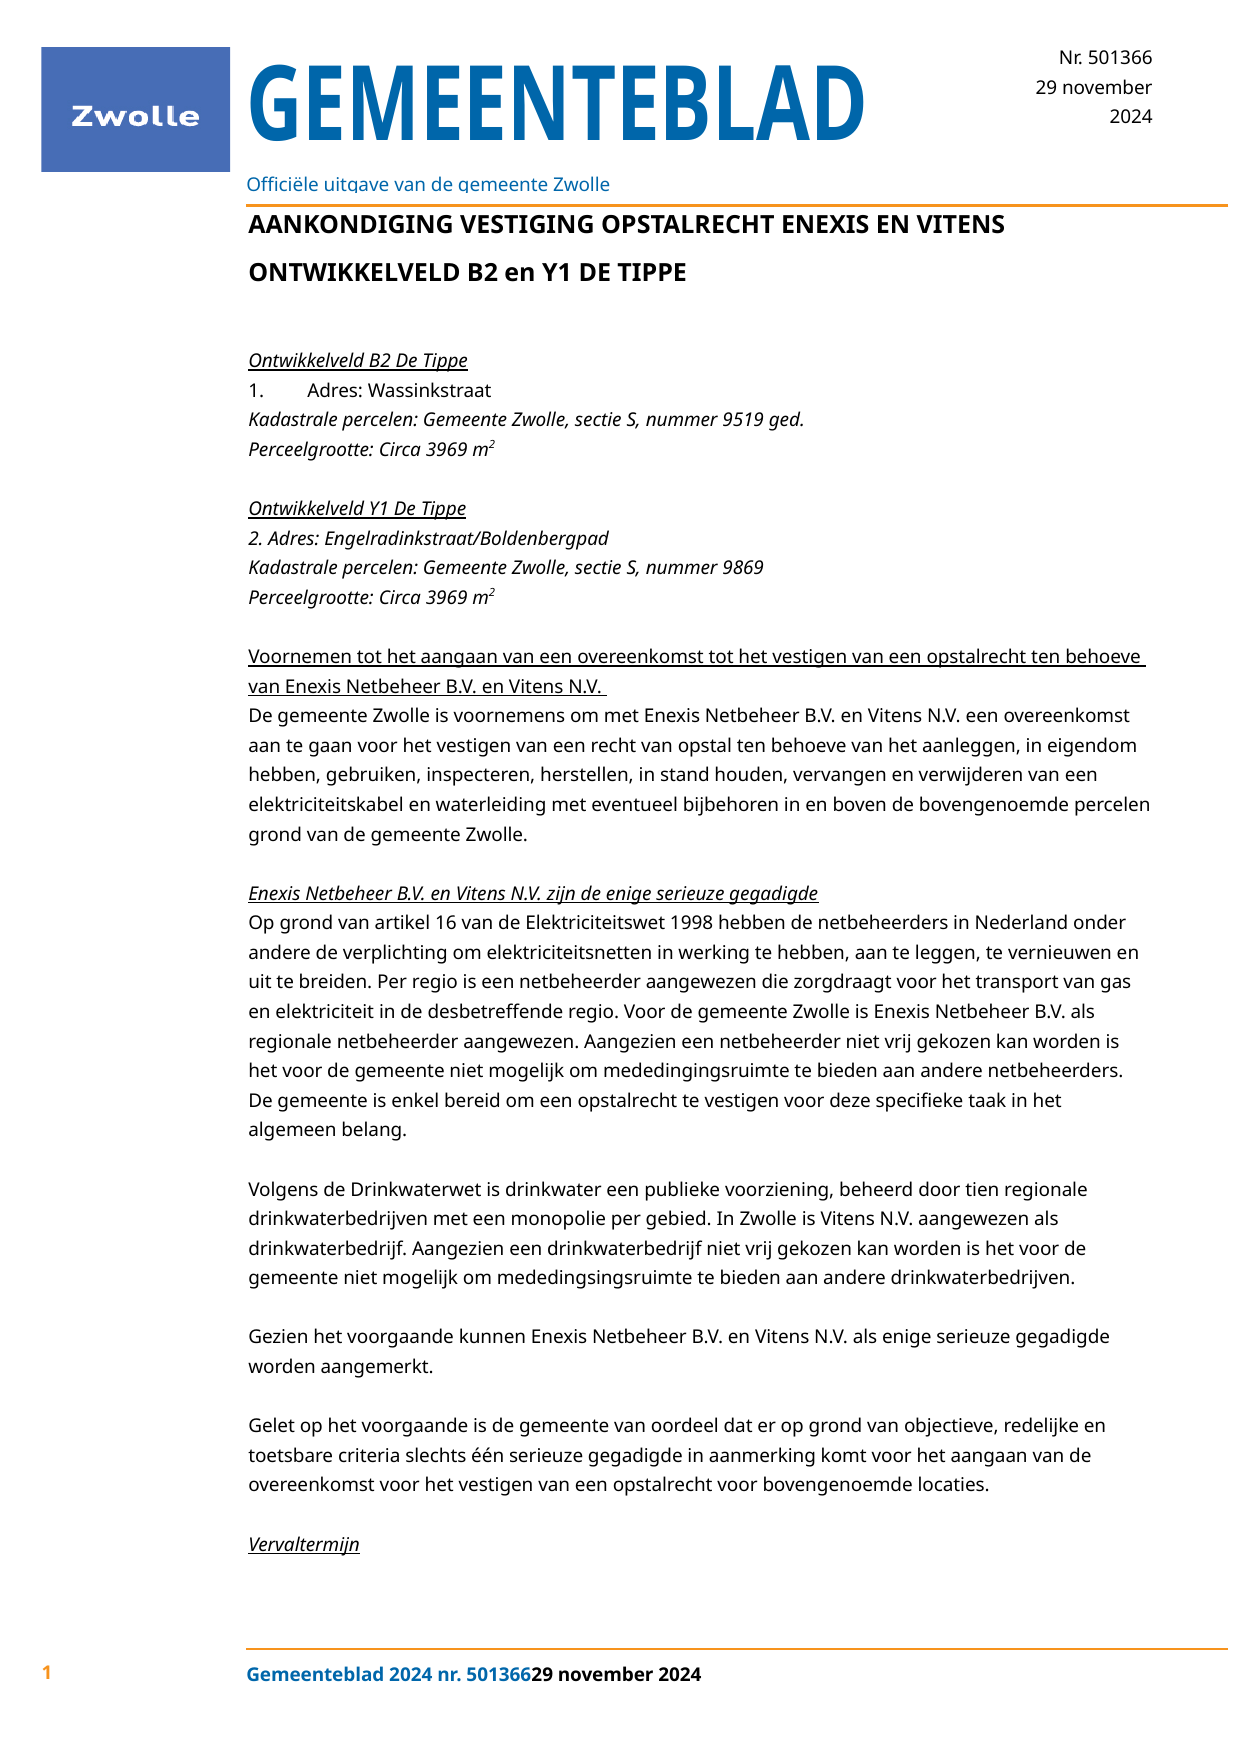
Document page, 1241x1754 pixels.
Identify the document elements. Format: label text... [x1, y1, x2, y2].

text Voornemen tot het aangaan van een overeenkomst tot het vestigen van een opstalrecht ten behoeve van Enexis Netbeheer B.V. en Vitens N.V. [248, 643, 1152, 699]
text Gelet op het voorgaande is de gemeente van oordeel dat er op grond van objectieve, redelijke en toetsbare criteria slechts één serieuze gegadigde in aanmerking komt voor het aangaan van de overeenkomst voor het vestigen van een opstalrecht voor bovengenoemde locaties. [248, 1412, 1152, 1497]
text Ontwikkelveld B2 De Tippe [248, 347, 1152, 373]
text 2. Adres: Engelradinkstraat/Boldenbergpad [248, 525, 1152, 551]
text Volgens de Drinkwaterwet is drinkwater een publieke voorziening, beheerd door tien regionale drinkwaterbedrijven met een monopolie per gebied. In Zwolle is Vitens N.V. aangewezen als drinkwaterbedrijf. Aangezien een drinkwaterbedrijf niet vrij gekozen kan worden is het voor de gemeente niet mogelijk om mededingsingsruimte te bieden aan andere drinkwaterbedrijven. [248, 1176, 1152, 1290]
text Ontwikkelveld Y1 De Tippe [248, 495, 1152, 521]
text Op grond van artikel 16 van de Elektriciteitswet 1998 hebben de netbeheerders in Nederland onder andere de verplichting om elektriciteitsnetten in werking te hebben, aan te leggen, te vernieuwen en uit te breiden. Per regio is een netbeheerder aangewezen die zorgdraagt voor het transport van gas en elektriciteit in de desbetreffende regio. Voor de gemeente Zwolle is Enexis Netbeheer B.V. als regionale netbeheerder aangewezen. Aangezien een netbeheerder niet vrij gekozen kan worden is het voor de gemeente niet mogelijk om mededingingsruimte te bieden aan andere netbeheerders. De gemeente is enkel bereid om een opstalrecht te vestigen voor deze specifieke taak in het algemeen belang. [248, 909, 1152, 1142]
text Kadastrale percelen: Gemeente Zwolle, sectie S, nummer 9519 ged. [248, 407, 1152, 432]
text Gezien het voorgaande kunnen Enexis Netbeheer B.V. en Vitens N.V. als enige serieuze gegadigde worden aangemerkt. [248, 1324, 1152, 1379]
picture [41, 47, 231, 172]
list Adres: Wassinkstraat [248, 377, 1152, 403]
text Perceelgrootte: Circa 3969 m2 [248, 436, 1152, 462]
text Kadastrale percelen: Gemeente Zwolle, sectie S, nummer 9869 [248, 554, 1152, 580]
text Enexis Netbeheer B.V. en Vitens N.V. zijn de enige serieuze gegadigde [248, 880, 1152, 906]
text Vervaltermijn [248, 1531, 1152, 1557]
text De gemeente Zwolle is voornemens om met Enexis Netbeheer B.V. en Vitens N.V. een overeenkomst aan te gaan voor het vestigen van een recht van opstal ten behoeve van het aanleggen, in eigendom hebben, gebruiken, inspecteren, herstellen, in stand houden, vervangen en verwijderen van een elektriciteitskabel en waterleiding met eventueel bijbehoren in en boven de bovengenoemde percelen grond van de gemeente Zwolle. [248, 702, 1152, 847]
text Perceelgrootte: Circa 3969 m2 [248, 584, 1152, 610]
text AANKONDIGING VESTIGING OPSTALRECHT ENEXIS EN VITENS ONTWIKKELVELD B2 en Y1 DE TIPPE [248, 207, 1152, 288]
